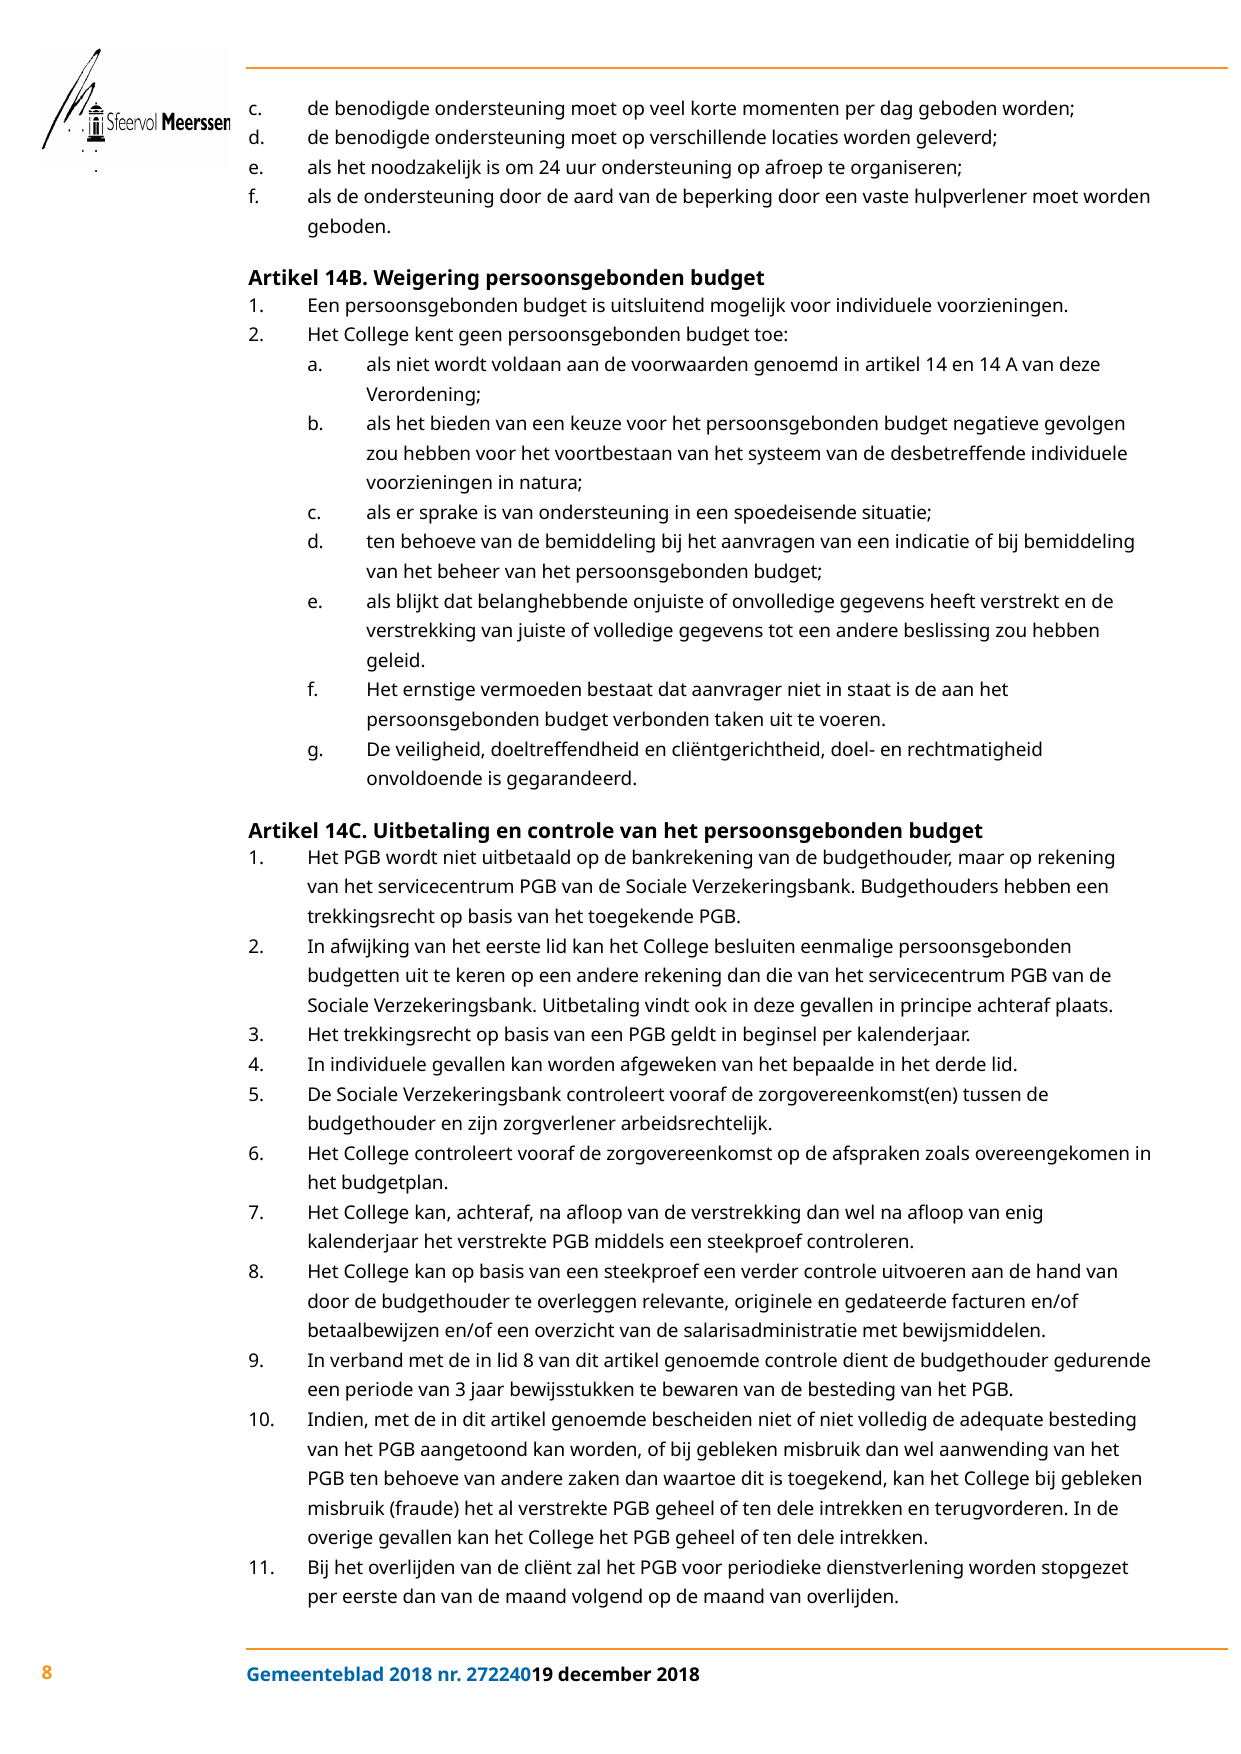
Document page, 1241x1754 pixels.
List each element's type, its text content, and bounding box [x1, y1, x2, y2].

list als het bieden van een keuze voor het persoonsgebonden budget negatieve gevolgen zou hebben voor het voortbestaan van het systeem van de desbetreffende individuele voorzieningen in natura; [307, 410, 1152, 495]
list Een persoonsgebonden budget is uitsluitend mogelijk voor individuele voorzieningen. [248, 292, 1152, 318]
list De veiligheid, doeltreffendheid en cliëntgerichtheid, doel- en rechtmatigheid onvoldoende is gegarandeerd. [307, 736, 1152, 791]
list Het College controleert vooraf de zorgovereenkomst op de afspraken zoals overeengekomen in het budgetplan. [248, 1140, 1152, 1195]
list als het noodzakelijk is om 24 uur ondersteuning op afroep te organiseren; [248, 154, 1152, 180]
list Het College kan op basis van een steekproef een verder controle uitvoeren aan de hand van door de budgethouder te overleggen relevante, originele en gedateerde facturen en/of betaalbewijzen en/of een overzicht van de salarisadministratie met bewijsmiddelen. [248, 1258, 1152, 1343]
list Het College kan, achteraf, na afloop van de verstrekking dan wel na afloop van enig kalenderjaar het verstrekte PGB middels een steekproef controleren. [248, 1199, 1152, 1254]
list Het ernstige vermoeden bestaat dat aanvrager niet in staat is de aan het persoonsgebonden budget verbonden taken uit te voeren. [307, 677, 1152, 732]
list als blijkt dat belanghebbende onjuiste of onvolledige gegevens heeft verstrekt en de verstrekking van juiste of volledige gegevens tot een andere beslissing zou hebben geleid. [307, 588, 1152, 673]
list De Sociale Verzekeringsbank controleert vooraf de zorgovereenkomst(en) tussen de budgethouder en zijn zorgverlener arbeidsrechtelijk. [248, 1081, 1152, 1136]
list Het trekkingsrecht op basis van een PGB geldt in beginsel per kalenderjaar. [248, 1022, 1152, 1047]
list de benodigde ondersteuning moet op veel korte momenten per dag geboden worden; [248, 95, 1152, 121]
list In verband met de in lid 8 van dit artikel genoemde controle dient de budgethouder gedurende een periode van 3 jaar bewijsstukken te bewaren van de besteding van het PGB. [248, 1347, 1152, 1402]
list de benodigde ondersteuning moet op verschillende locaties worden geleverd; [248, 124, 1152, 150]
list Indien, met de in dit artikel genoemde bescheiden niet of niet volledig de adequate besteding van het PGB aangetoond kan worden, of bij gebleken misbruik dan wel aanwending van het PGB ten behoeve van andere zaken dan waartoe dit is toegekend, kan het College bij gebleken misbruik (fraude) het al verstrekte PGB geheel of ten dele intrekken en terugvorderen. In de overige gevallen kan het College het PGB geheel of ten dele intrekken. [248, 1406, 1152, 1550]
list Het College kent geen persoonsgebonden budget toe: [248, 322, 1152, 347]
text Artikel 14C. Uitbetaling en controle van het persoonsgebonden budget [248, 816, 1152, 844]
list als de ondersteuning door de aard van de beperking door een vaste hulpverlener moet worden geboden. [248, 183, 1152, 239]
list In afwijking van het eerste lid kan het College besluiten eenmalige persoonsgebonden budgetten uit te keren op een andere rekening dan die van het servicecentrum PGB van de Sociale Verzekeringsbank. Uitbetaling vindt ook in deze gevallen in principe achteraf plaats. [248, 933, 1152, 1018]
picture [41, 47, 231, 172]
list In individuele gevallen kan worden afgeweken van het bepaalde in het derde lid. [248, 1051, 1152, 1077]
list ten behoeve van de bemiddeling bij het aanvragen van een indicatie of bij bemiddeling van het beheer van het persoonsgebonden budget; [307, 529, 1152, 584]
list Het PGB wordt niet uitbetaald op de bankrekening van de budgethouder, maar op rekening van het servicecentrum PGB van de Sociale Verzekeringsbank. Budgethouders hebben een trekkingsrecht op basis van het toegekende PGB. [248, 844, 1152, 929]
text Artikel 14B. Weigering persoonsgebonden budget [248, 263, 1152, 292]
list Bij het overlijden van de cliënt zal het PGB voor periodieke dienstverlening worden stopgezet per eerste dan van de maand volgend op de maand van overlijden. [248, 1554, 1152, 1609]
list als er sprake is van ondersteuning in een spoedeisende situatie; [307, 499, 1152, 525]
list als niet wordt voldaan aan de voorwaarden genoemd in artikel 14 en 14 A van deze Verordening; [307, 351, 1152, 406]
